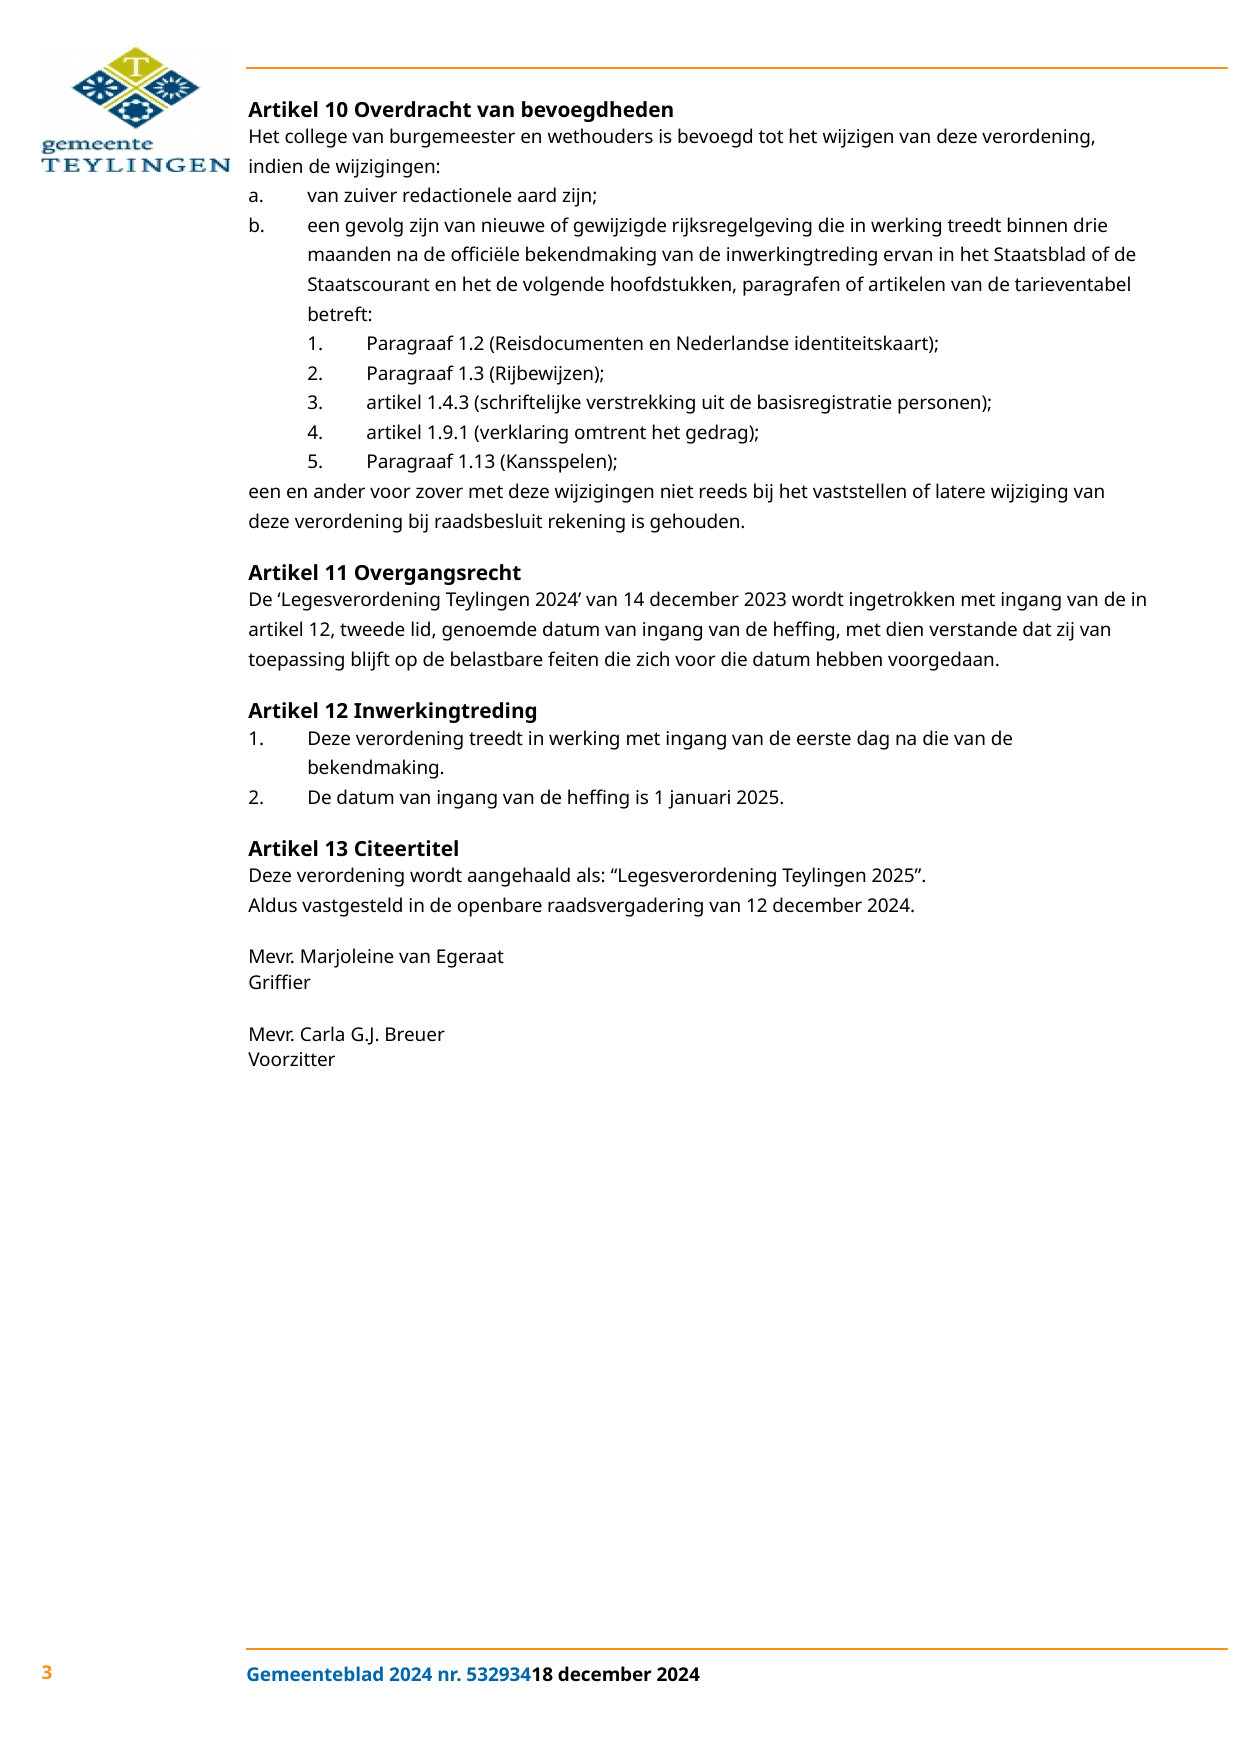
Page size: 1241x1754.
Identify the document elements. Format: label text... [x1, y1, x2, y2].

list artikel 1.4.3 (schriftelijke verstrekking uit de basisregistratie personen); [307, 389, 1152, 415]
list Deze verordening treedt in werking met ingang van de eerste dag na die van de bekendmaking. [248, 725, 1152, 780]
text Artikel 10 Overdracht van bevoegdheden [248, 95, 1152, 123]
text Artikel 11 Overgangsrecht [248, 558, 1152, 587]
text De ‘Legesverordening Teylingen 2024’ van 14 december 2023 wordt ingetrokken met ingang van de in artikel 12, tweede lid, genoemde datum van ingang van de heffing, met dien verstande dat zij van toepassing blijft op de belastbare feiten die zich voor die datum hebben voorgedaan. [248, 587, 1152, 672]
list Paragraaf 1.2 (Reisdocumenten en Nederlandse identiteitskaart); [307, 330, 1152, 356]
list Paragraaf 1.3 (Rijbewijzen); [307, 360, 1152, 386]
picture [41, 47, 231, 172]
text Artikel 13 Citeertitel [248, 834, 1152, 863]
text Deze verordening wordt aangehaald als: “Legesverordening Teylingen 2025”. [248, 863, 1152, 888]
text Mevr. Marjoleine van Egeraat [248, 944, 1152, 969]
list van zuiver redactionele aard zijn; [248, 182, 1152, 208]
list De datum van ingang van de heffing is 1 januari 2025. [248, 784, 1152, 809]
list artikel 1.9.1 (verklaring omtrent het gedrag); [307, 419, 1152, 445]
text Griffier [248, 969, 1152, 995]
text Mevr. Carla G.J. Breuer [248, 1021, 1152, 1047]
text een en ander voor zover met deze wijzigingen niet reeds bij het vaststellen of latere wijziging van deze verordening bij raadsbesluit rekening is gehouden. [248, 478, 1152, 533]
text Aldus vastgesteld in de openbare raadsvergadering van 12 december 2024. [248, 892, 1152, 918]
text Artikel 12 Inwerkingtreding [248, 696, 1152, 725]
list een gevolg zijn van nieuwe of gewijzigde rijksregelgeving die in werking treedt binnen drie maanden na de officiële bekendmaking van de inwerkingtreding ervan in het Staatsblad of de Staatscourant en het de volgende hoofdstukken, paragrafen of artikelen van de tarieventabel betreft: [248, 212, 1152, 326]
text Voorzitter [248, 1047, 1152, 1072]
list Paragraaf 1.13 (Kansspelen); [307, 449, 1152, 474]
text Het college van burgemeester en wethouders is bevoegd tot het wijzigen van deze verordening, indien de wijzigingen: [248, 123, 1152, 178]
